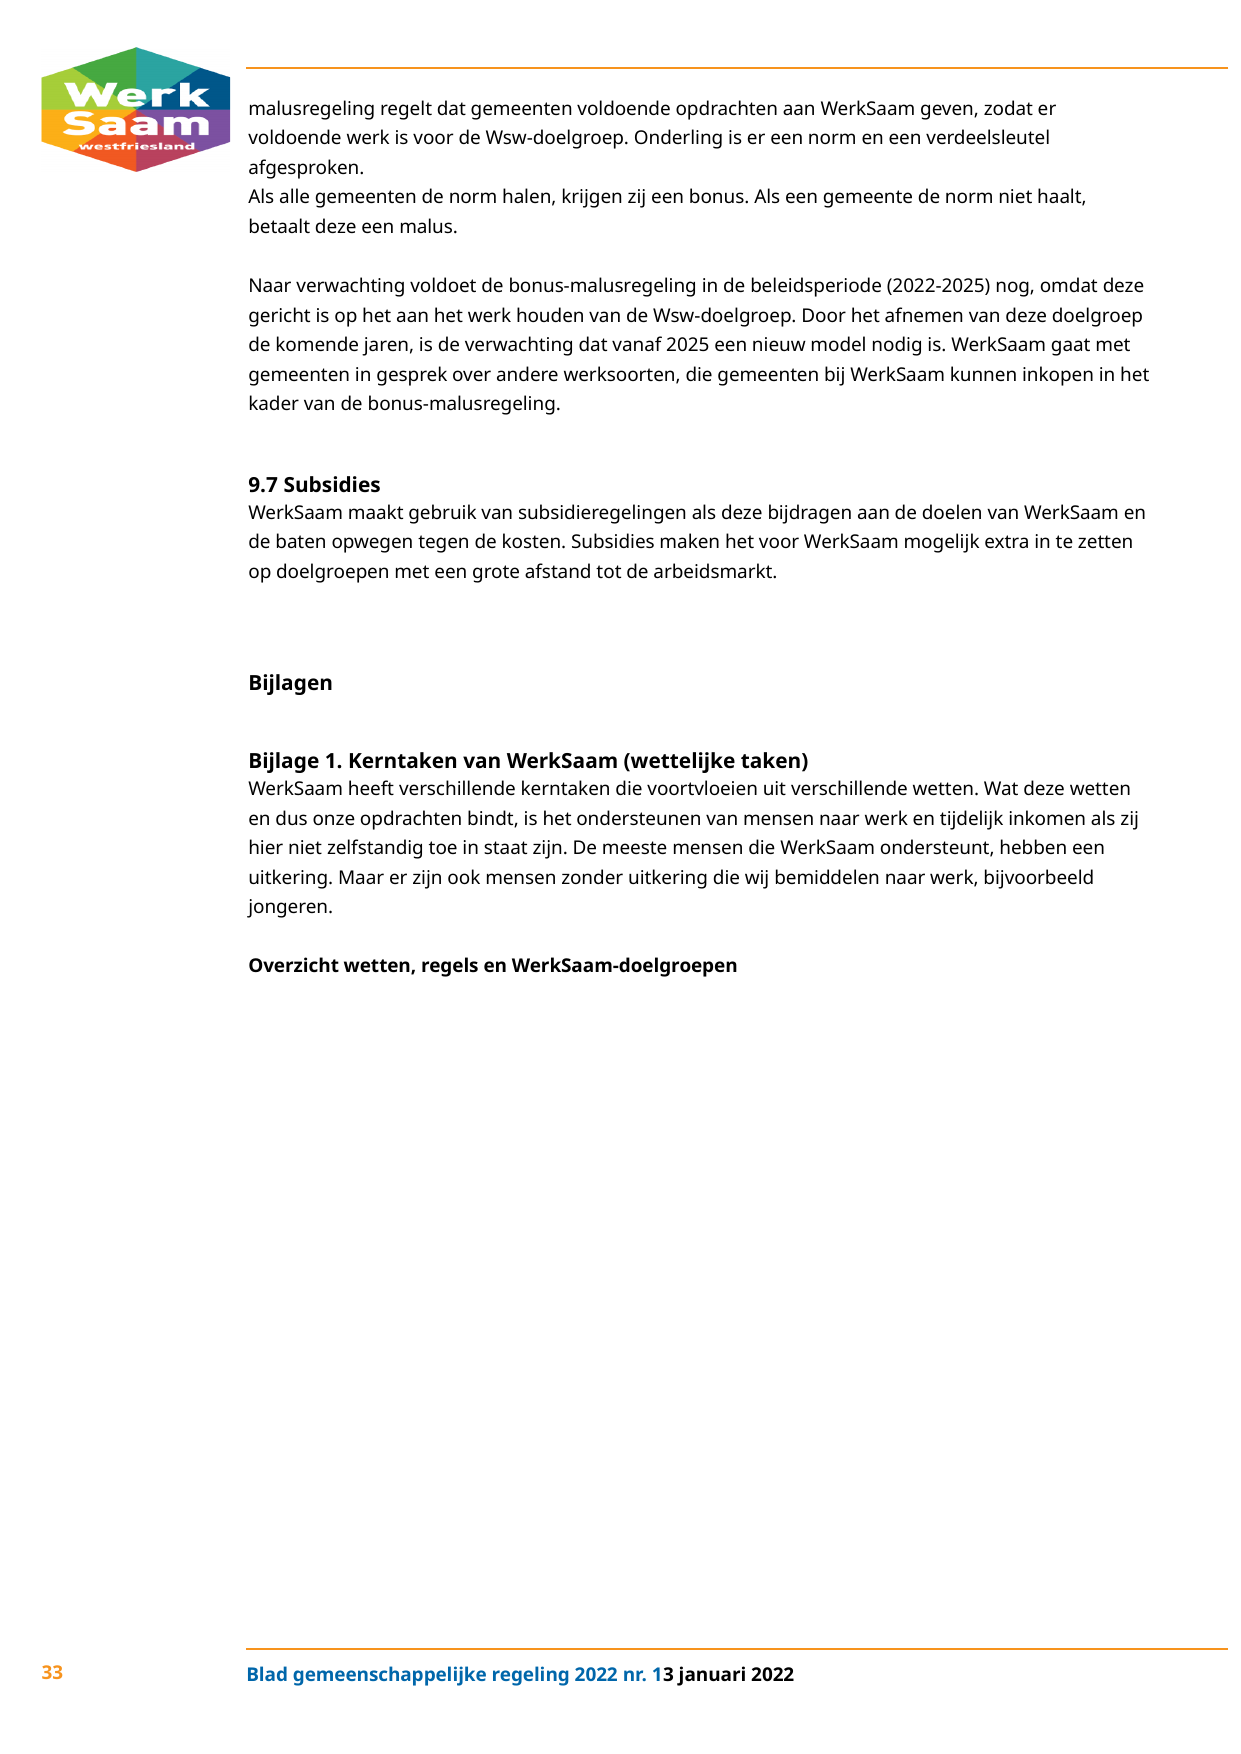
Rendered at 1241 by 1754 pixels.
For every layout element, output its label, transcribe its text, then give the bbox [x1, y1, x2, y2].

text 9.7 Subsidies [248, 471, 1152, 499]
text Overzicht wetten, regels en WerkSaam-doelgroepen [248, 953, 1152, 978]
text Naar verwachting voldoet de bonus-malusregeling in de beleidsperiode (2022-2025) nog, omdat deze gericht is op het aan het werk houden van de Wsw-doelgroep. Door het afnemen van deze doelgroep de komende jaren, is de verwachting dat vanaf 2025 een nieuw model nodig is. WerkSaam gaat met gemeenten in gesprek over andere werksoorten, die gemeenten bij WerkSaam kunnen inkopen in het kader van de bonus-malusregeling. [248, 272, 1152, 416]
text WerkSaam maakt gebruik van subsidieregelingen als deze bijdragen aan de doelen van WerkSaam en de baten opwegen tegen de kosten. Subsidies maken het voor WerkSaam mogelijk extra in te zetten op doelgroepen met een grote afstand tot de arbeidsmarkt. [248, 499, 1152, 584]
text Bijlagen [248, 668, 1152, 696]
text WerkSaam heeft verschillende kerntaken die voortvloeien uit verschillende wetten. Wat deze wetten en dus onze opdrachten bindt, is het ondersteunen van mensen naar werk en tijdelijk inkomen als zij hier niet zelfstandig toe in staat zijn. De meeste mensen die WerkSaam ondersteunt, hebben een uitkering. Maar er zijn ook mensen zonder uitkering die wij bemiddelen naar werk, bijvoorbeeld jongeren. [248, 775, 1152, 919]
picture [41, 47, 231, 172]
text malusregeling regelt dat gemeenten voldoende opdrachten aan WerkSaam geven, zodat er voldoende werk is voor de Wsw-doelgroep. Onderling is er een norm en een verdeelsleutel afgesproken. [248, 95, 1152, 180]
text Als alle gemeenten de norm halen, krijgen zij een bonus. Als een gemeente de norm niet haalt, betaalt deze een malus. [248, 183, 1152, 239]
text Bijlage 1. Kerntaken van WerkSaam (wettelijke taken) [248, 747, 1152, 775]
